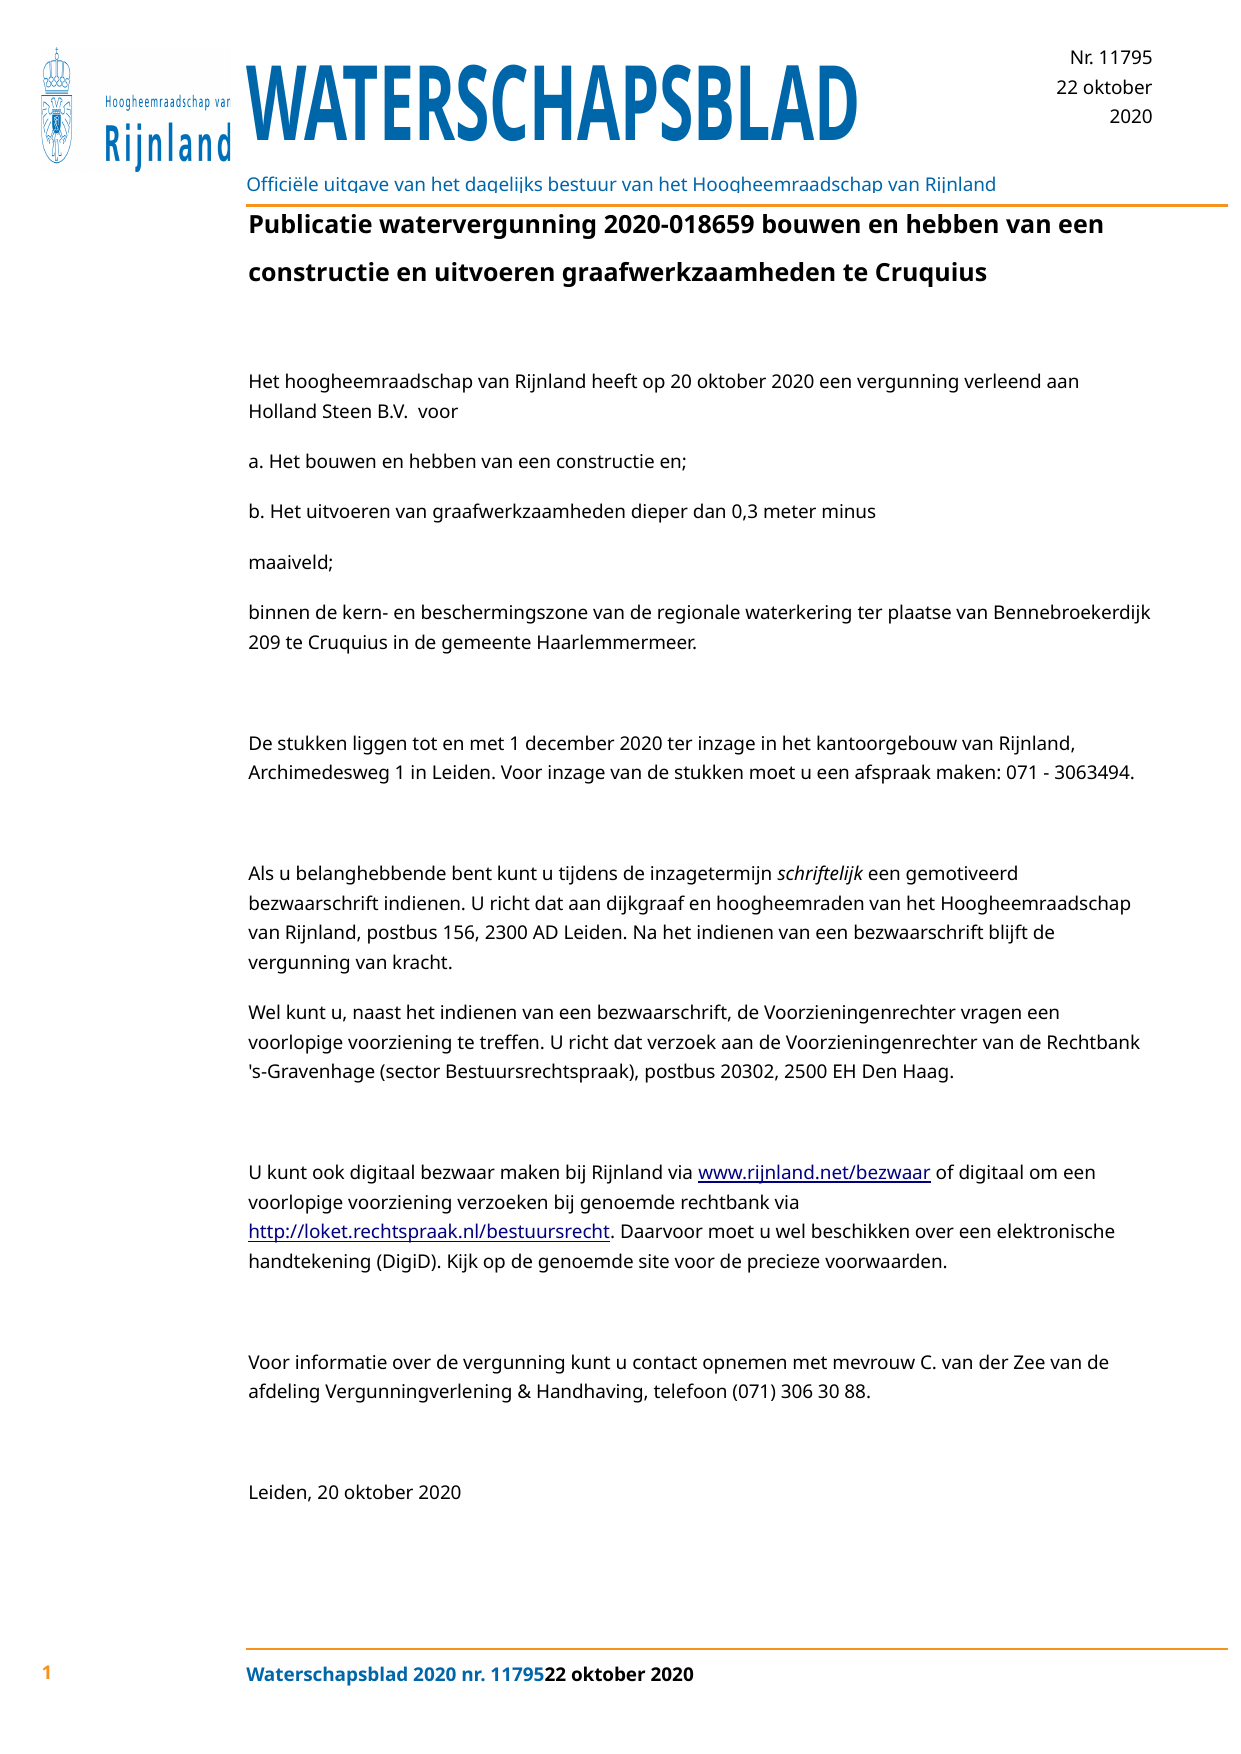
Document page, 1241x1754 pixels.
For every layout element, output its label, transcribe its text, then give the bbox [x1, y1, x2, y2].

text U kunt ook digitaal bezwaar maken bij Rijnland via www.rijnland.net/bezwaar of digitaal om een voorlopige voorziening verzoeken bij genoemde rechtbank via http://loket.rechtspraak.nl/bestuursrecht. Daarvoor moet u wel beschikken over een elektronische handtekening (DigiD). Kijk op de genoemde site voor de precieze voorwaarden. [248, 1159, 1152, 1274]
text Wel kunt u, naast het indienen van een bezwaarschrift, de Voorzieningenrechter vragen een voorlopige voorziening te treffen. U richt dat verzoek aan de Voorzieningenrechter van de Rechtbank 's-Gravenhage (sector Bestuursrechtspraak), postbus 20302, 2500 EH Den Haag. [248, 999, 1152, 1084]
text maaiveld; [248, 549, 1152, 575]
text Publicatie watervergunning 2020-018659 bouwen en hebben van een constructie en uitvoeren graafwerkzaamheden te Cruquius [248, 207, 1152, 288]
text Het hoogheemraadschap van Rijnland heeft op 20 oktober 2020 een vergunning verleend aan Holland Steen B.V. voor [248, 368, 1152, 424]
text binnen de kern- en beschermingszone van de regionale waterkering ter plaatse van Bennebroekerdijk 209 te Cruquius in de gemeente Haarlemmermeer. [248, 599, 1152, 655]
text De stukken liggen tot en met 1 december 2020 ter inzage in het kantoorgebouw van Rijnland, Archimedesweg 1 in Leiden. Voor inzage van de stukken moet u een afspraak maken: 071 - 3063494. [248, 730, 1152, 785]
picture [41, 47, 231, 172]
text b. Het uitvoeren van graafwerkzaamheden dieper dan 0,3 meter minus [248, 499, 1152, 524]
text Voor informatie over de vergunning kunt u contact opnemen met mevrouw C. van der Zee van de afdeling Vergunningverlening & Handhaving, telefoon (071) 306 30 88. [248, 1349, 1152, 1404]
text Leiden, 20 oktober 2020 [248, 1479, 1152, 1505]
text Als u belanghebbende bent kunt u tijdens de inzagetermijn schriftelijk een gemotiveerd bezwaarschrift indienen. U richt dat aan dijkgraaf en hoogheemraden van het Hoogheemraadschap van Rijnland, postbus 156, 2300 AD Leiden. Na het indienen van een bezwaarschrift blijft de vergunning van kracht. [248, 860, 1152, 975]
text a. Het bouwen en hebben van een constructie en; [248, 448, 1152, 474]
